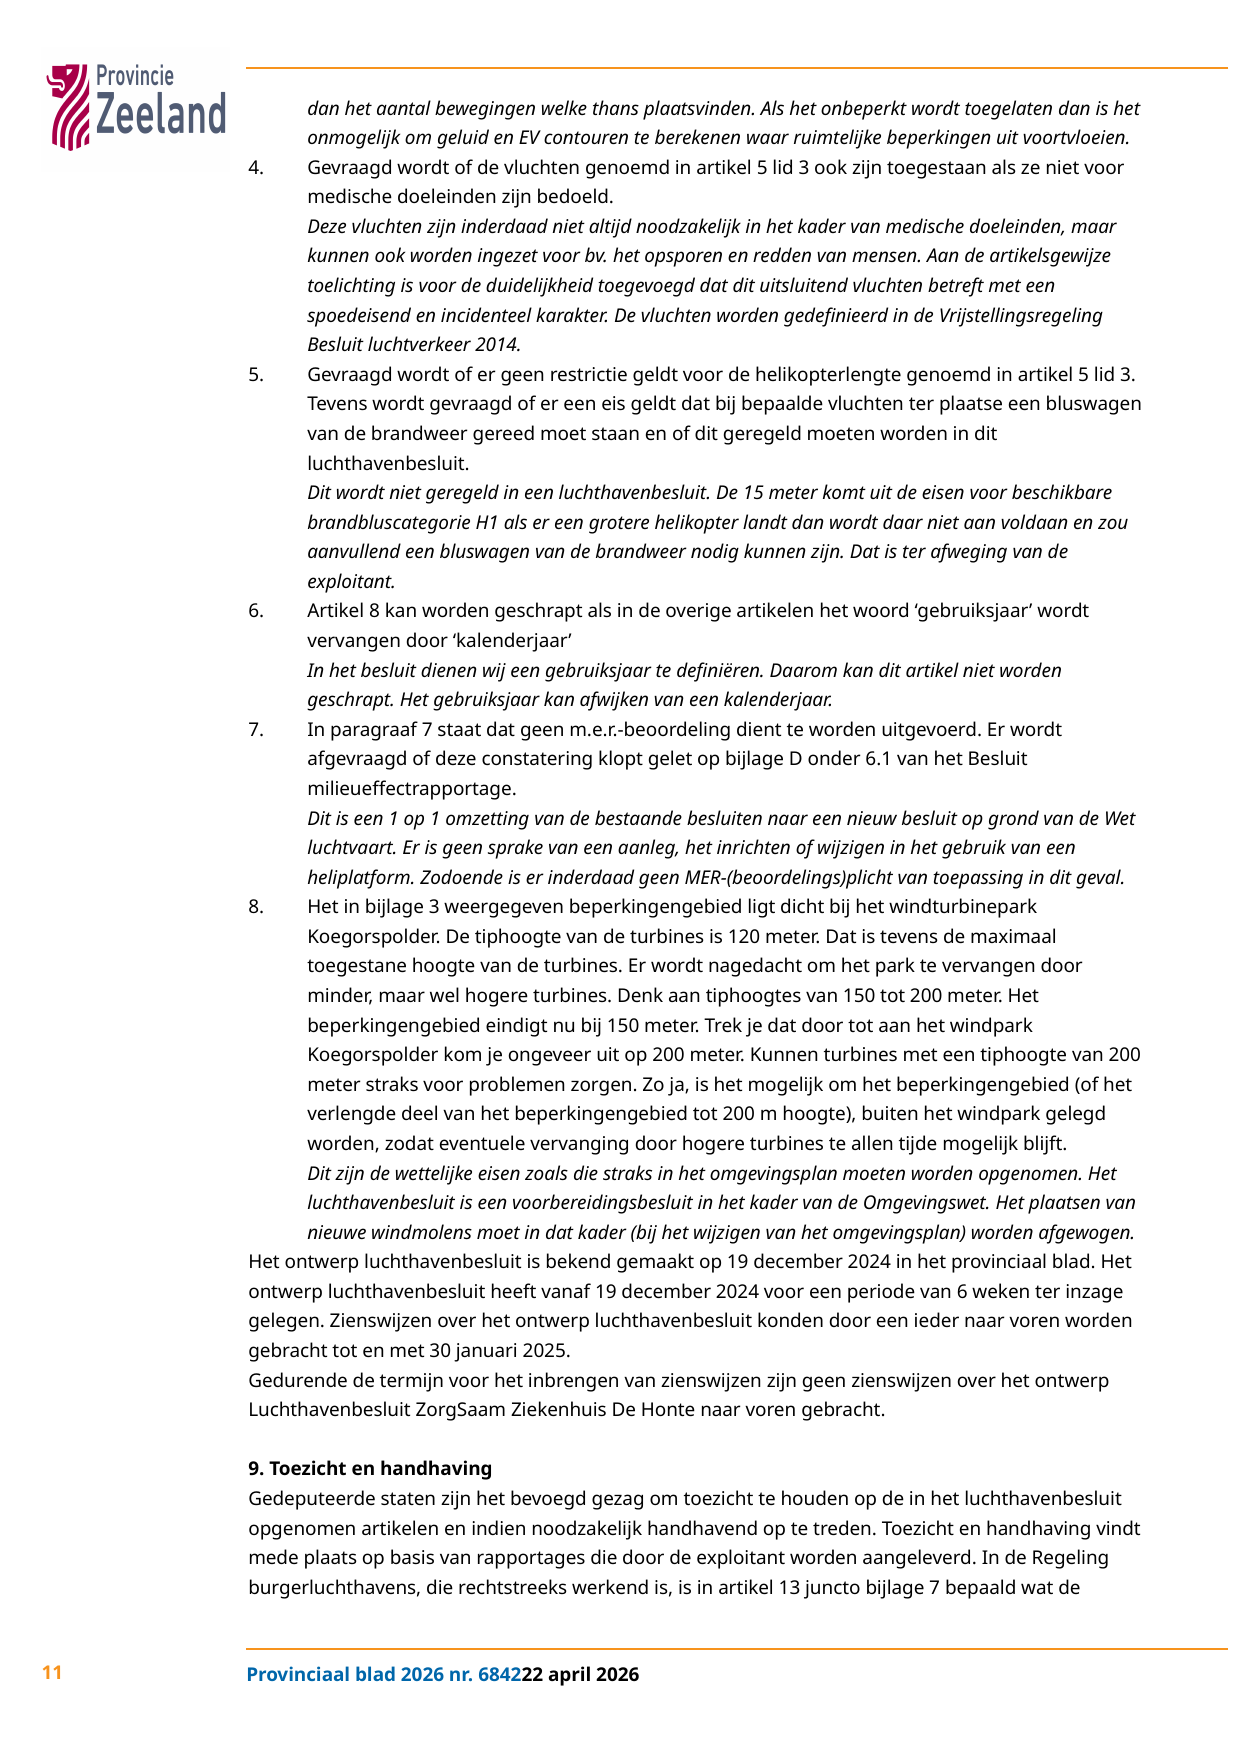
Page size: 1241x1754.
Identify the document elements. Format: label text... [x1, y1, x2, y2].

list Gevraagd wordt of er geen restrictie geldt voor de helikopterlengte genoemd in artikel 5 lid 3. Tevens wordt gevraagd of er een eis geldt dat bij bepaalde vluchten ter plaatse een bluswagen van de brandweer gereed moet staan en of dit geregeld moeten worden in dit luchthavenbesluit. [248, 361, 1152, 476]
list Dit zijn de wettelijke eisen zoals die straks in het omgevingsplan moeten worden opgenomen. Het luchthavenbesluit is een voorbereidingsbesluit in het kader van de Omgevingswet. Het plaatsen van nieuwe windmolens moet in dat kader (bij het wijzigen van het omgevingsplan) worden afgewogen. [248, 1160, 1152, 1245]
list Gevraagd wordt of de vluchten genoemd in artikel 5 lid 3 ook zijn toegestaan als ze niet voor medische doeleinden zijn bedoeld. [248, 154, 1152, 209]
list dan het aantal bewegingen welke thans plaatsvinden. Als het onbeperkt wordt toegelaten dan is het onmogelijk om geluid en EV contouren te berekenen waar ruimtelijke beperkingen uit voortvloeien. [248, 95, 1152, 150]
text Het ontwerp luchthavenbesluit is bekend gemaakt op 19 december 2024 in het provinciaal blad. Het ontwerp luchthavenbesluit heeft vanaf 19 december 2024 voor een periode van 6 weken ter inzage gelegen. Zienswijzen over het ontwerp luchthavenbesluit konden door een ieder naar voren worden gebracht tot en met 30 januari 2025. [248, 1248, 1152, 1363]
list Deze vluchten zijn inderdaad niet altijd noodzakelijk in het kader van medische doeleinden, maar kunnen ook worden ingezet voor bv. het opsporen en redden van mensen. Aan de artikelsgewijze toelichting is voor de duidelijkheid toegevoegd dat dit uitsluitend vluchten betreft met een spoedeisend en incidenteel karakter. De vluchten worden gedefinieerd in de Vrijstellingsregeling Besluit luchtverkeer 2014. [248, 213, 1152, 357]
list In het besluit dienen wij een gebruiksjaar te definiëren. Daarom kan dit artikel niet worden geschrapt. Het gebruiksjaar kan afwijken van een kalenderjaar. [248, 657, 1152, 712]
picture [41, 47, 231, 172]
text Gedurende de termijn voor het inbrengen van zienswijzen zijn geen zienswijzen over het ontwerp Luchthavenbesluit ZorgSaam Ziekenhuis De Honte naar voren gebracht. [248, 1367, 1152, 1422]
list Dit is een 1 op 1 omzetting van de bestaande besluiten naar een nieuw besluit op grond van de Wet luchtvaart. Er is geen sprake van een aanleg, het inrichten of wijzigen in het gebruik van een heliplatform. Zodoende is er inderdaad geen MER-(beoordelings)plicht van toepassing in dit geval. [248, 805, 1152, 890]
text Gedeputeerde staten zijn het bevoegd gezag om toezicht te houden op de in het luchthavenbesluit opgenomen artikelen en indien noodzakelijk handhavend op te treden. Toezicht en handhaving vindt mede plaats op basis van rapportages die door de exploitant worden aangeleverd. In de Regeling burgerluchthavens, die rechtstreeks werkend is, is in artikel 13 juncto bijlage 7 bepaald wat de [248, 1485, 1152, 1600]
list In paragraaf 7 staat dat geen m.e.r.-beoordeling dient te worden uitgevoerd. Er wordt afgevraagd of deze constatering klopt gelet op bijlage D onder 6.1 van het Besluit milieueffectrapportage. [248, 716, 1152, 801]
list Het in bijlage 3 weergegeven beperkingengebied ligt dicht bij het windturbinepark Koegorspolder. De tiphoogte van de turbines is 120 meter. Dat is tevens de maximaal toegestane hoogte van de turbines. Er wordt nagedacht om het park te vervangen door minder, maar wel hogere turbines. Denk aan tiphoogtes van 150 tot 200 meter. Het beperkingengebied eindigt nu bij 150 meter. Trek je dat door tot aan het windpark Koegorspolder kom je ongeveer uit op 200 meter. Kunnen turbines met een tiphoogte van 200 meter straks voor problemen zorgen. Zo ja, is het mogelijk om het beperkingengebied (of het verlengde deel van het beperkingengebied tot 200 m hoogte), buiten het windpark gelegd worden, zodat eventuele vervanging door hogere turbines te allen tijde mogelijk blijft. [248, 893, 1152, 1156]
list Dit wordt niet geregeld in een luchthavenbesluit. De 15 meter komt uit de eisen voor beschikbare brandbluscategorie H1 als er een grotere helikopter landt dan wordt daar niet aan voldaan en zou aanvullend een bluswagen van de brandweer nodig kunnen zijn. Dat is ter afweging van de exploitant. [248, 479, 1152, 594]
list Artikel 8 kan worden geschrapt als in de overige artikelen het woord ‘gebruiksjaar’ wordt vervangen door ‘kalenderjaar’ [248, 598, 1152, 653]
text 9. Toezicht en handhaving [248, 1456, 1152, 1481]
